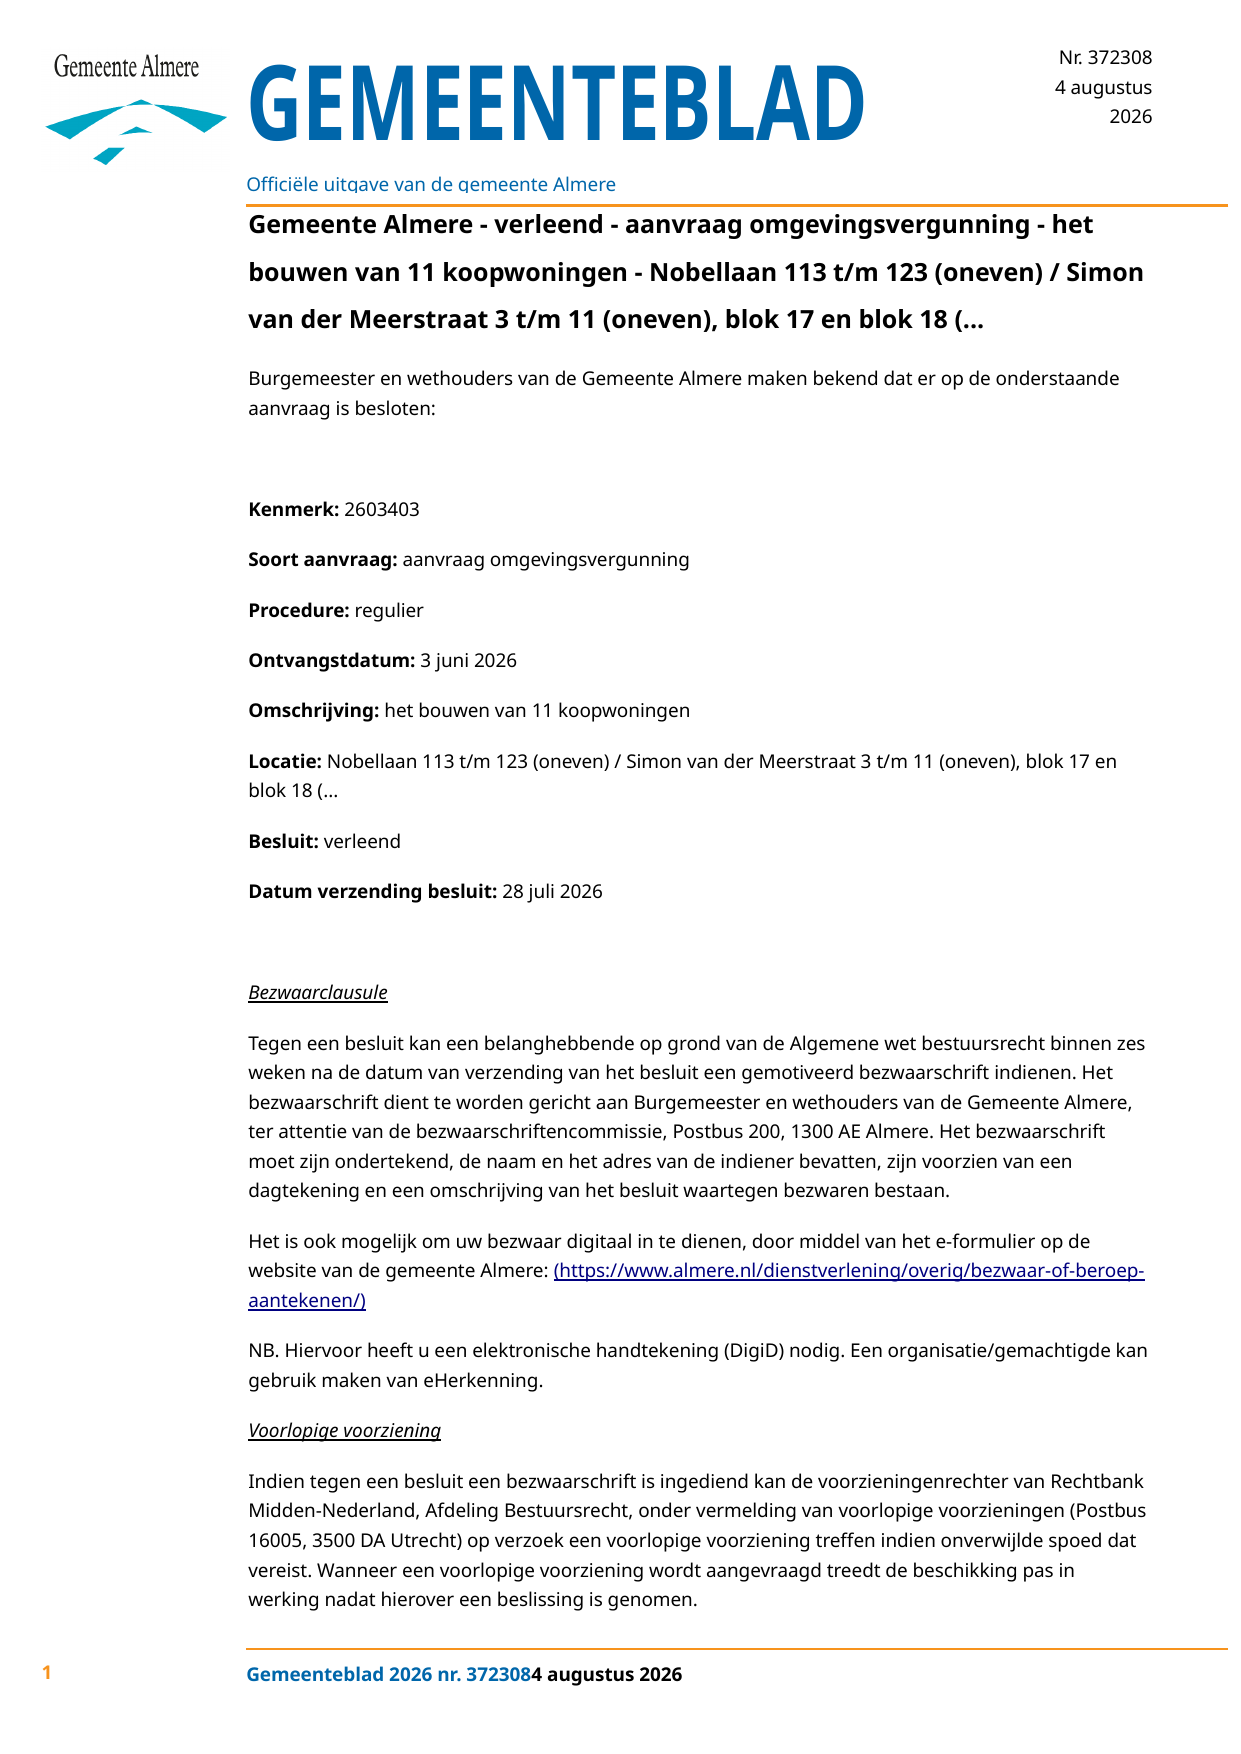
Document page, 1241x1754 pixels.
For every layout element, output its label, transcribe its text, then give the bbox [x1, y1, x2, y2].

text Burgemeester en wethouders van de Gemeente Almere maken bekend dat er op de onderstaande aanvraag is besloten: [248, 366, 1152, 421]
text Bezwaarclausule [248, 979, 1152, 1005]
text Kenmerk: 2603403 [248, 496, 1152, 522]
text Datum verzending besluit: 28 juli 2026 [248, 878, 1152, 904]
text Procedure: regulier [248, 597, 1152, 622]
text Tegen een besluit kan een belanghebbende op grond van de Algemene wet bestuursrecht binnen zes weken na de datum van verzending van het besluit een gemotiveerd bezwaarschrift indienen. Het bezwaarschrift dient te worden gericht aan Burgemeester en wethouders van de Gemeente Almere, ter attentie van de bezwaarschriftencommissie, Postbus 200, 1300 AE Almere. Het bezwaarschrift moet zijn ondertekend, de naam en het adres van de indiener bevatten, zijn voorzien van een dagtekening en een omschrijving van het besluit waartegen bezwaren bestaan. [248, 1030, 1152, 1203]
text Gemeente Almere - verleend - aanvraag omgevingsvergunning - het bouwen van 11 koopwoningen - Nobellaan 113 t/m 123 (oneven) / Simon van der Meerstraat 3 t/m 11 (oneven), blok 17 en blok 18 (... [248, 207, 1152, 336]
text NB. Hiervoor heeft u een elektronische handtekening (DigiD) nodig. Een organisatie/gemachtigde kan gebruik maken van eHerkenning. [248, 1338, 1152, 1393]
picture [41, 47, 231, 172]
text Locatie: Nobellaan 113 t/m 123 (oneven) / Simon van der Meerstraat 3 t/m 11 (oneven), blok 17 en blok 18 (... [248, 748, 1152, 803]
text Omschrijving: het bouwen van 11 koopwoningen [248, 698, 1152, 723]
text Besluit: verleend [248, 828, 1152, 854]
text Ontvangstdatum: 3 juni 2026 [248, 647, 1152, 673]
text Het is ook mogelijk om uw bezwaar digitaal in te dienen, door middel van het e-formulier op de website van de gemeente Almere: (https://www.almere.nl/dienstverlening/overig/bezwaar-of-beroep-aantekenen/) [248, 1228, 1152, 1313]
text Indien tegen een besluit een bezwaarschrift is ingediend kan de voorzieningenrechter van Rechtbank Midden-Nederland, Afdeling Bestuursrecht, onder vermelding van voorlopige voorzieningen (Postbus 16005, 3500 DA Utrecht) op verzoek een voorlopige voorziening treffen indien onverwijlde spoed dat vereist. Wanneer een voorlopige voorziening wordt aangevraagd treedt de beschikking pas in werking nadat hierover een beslissing is genomen. [248, 1468, 1152, 1612]
text Voorlopige voorziening [248, 1418, 1152, 1443]
text Soort aanvraag: aanvraag omgevingsvergunning [248, 546, 1152, 572]
